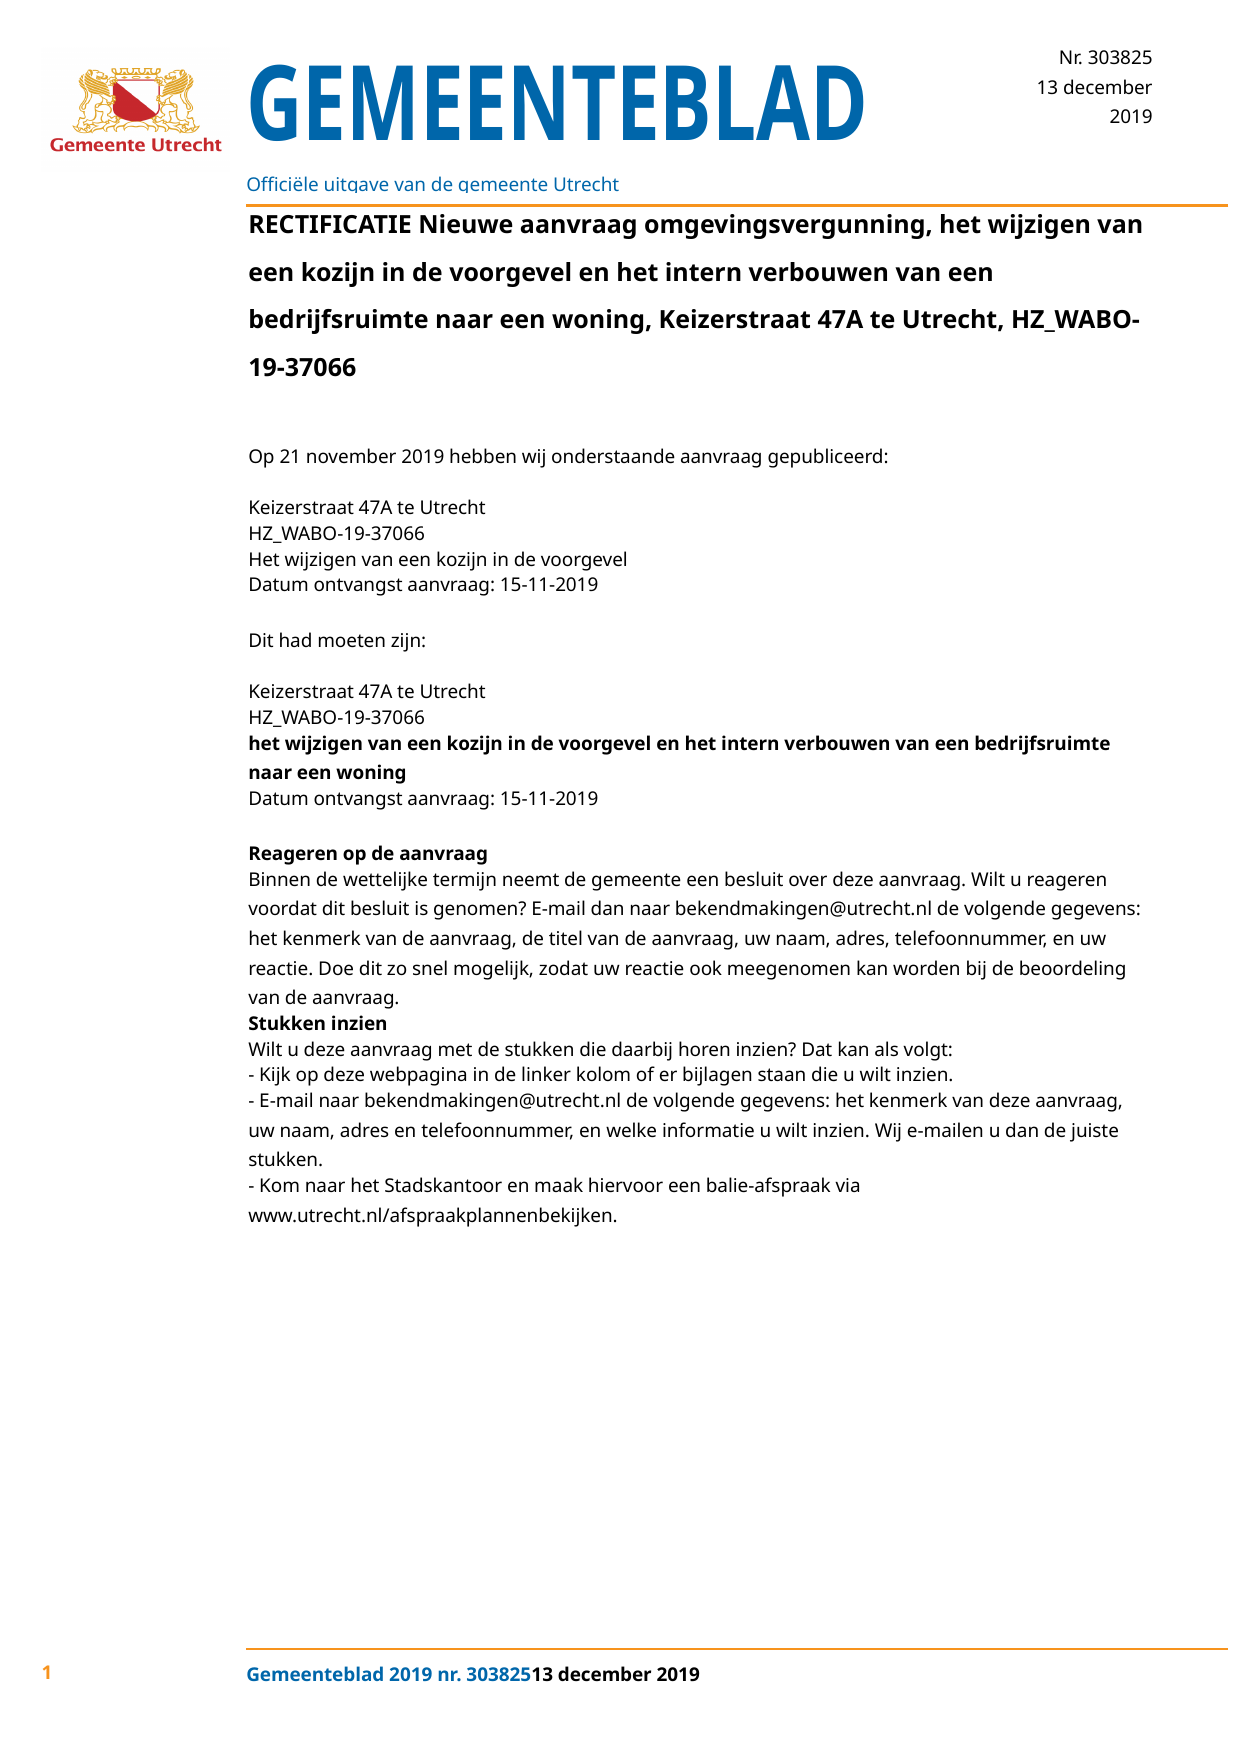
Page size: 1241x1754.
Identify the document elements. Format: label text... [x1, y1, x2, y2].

table_cell Datum ontvangst aanvraag: 15-11-2019 [248, 571, 1152, 627]
table_cell HZ_WABO-19-37066 [248, 520, 1152, 546]
table_cell - Kom naar het Stadskantoor en maak hiervoor een balie-afspraak via www.utrecht.nl/afspraakplannenbekijken. [248, 1172, 1152, 1227]
table_header Op 21 november 2019 hebben wij onderstaande aanvraag gepubliceerd: [248, 443, 1152, 468]
table_cell Binnen de wettelijke termijn neemt de gemeente een besluit over deze aanvraag. Wilt u reageren voordat dit besluit is genomen? E-mail dan naar bekendmakingen@utrecht.nl de volgende gegevens: het kenmerk van de aanvraag, de titel van de aanvraag, uw naam, adres, telefoonnummer, en uw reactie. Doe dit zo snel mogelijk, zodat uw reactie ook meegenomen kan worden bij de beoordeling van de aanvraag. [248, 866, 1152, 1010]
table_cell - E-mail naar bekendmakingen@utrecht.nl de volgende gegevens: het kenmerk van deze aanvraag, uw naam, adres en telefoonnummer, en welke informatie u wilt inzien. Wij e-mailen u dan de juiste stukken. [248, 1087, 1152, 1172]
text RECTIFICATIE Nieuwe aanvraag omgevingsvergunning, het wijzigen van een kozijn in de voorgevel en het intern verbouwen van een bedrijfsruimte naar een woning, Keizerstraat 47A te Utrecht, HZ_WABO-19-37066 [248, 207, 1152, 384]
table_cell Reageren op de aanvraag [248, 840, 1152, 866]
picture [41, 47, 231, 172]
table_cell Keizerstraat 47A te Utrecht [248, 494, 1152, 520]
table_cell Het wijzigen van een kozijn in de voorgevel [248, 546, 1152, 571]
table_cell [248, 469, 1152, 494]
table_cell Dit had moeten zijn: [248, 627, 1152, 652]
table_cell Wilt u deze aanvraag met de stukken die daarbij horen inzien? Dat kan als volgt: [248, 1036, 1152, 1062]
table_cell [248, 653, 1152, 678]
table_cell HZ_WABO-19-37066 [248, 704, 1152, 730]
table_cell Keizerstraat 47A te Utrecht [248, 678, 1152, 704]
table_cell - Kijk op deze webpagina in de linker kolom of er bijlagen staan die u wilt inzien. [248, 1062, 1152, 1087]
table_cell het wijzigen van een kozijn in de voorgevel en het intern verbouwen van een bedrijfsruimte naar een woning [248, 730, 1152, 785]
table_cell Stukken inzien [248, 1010, 1152, 1036]
table_cell Datum ontvangst aanvraag: 15-11-2019 [248, 785, 1152, 840]
